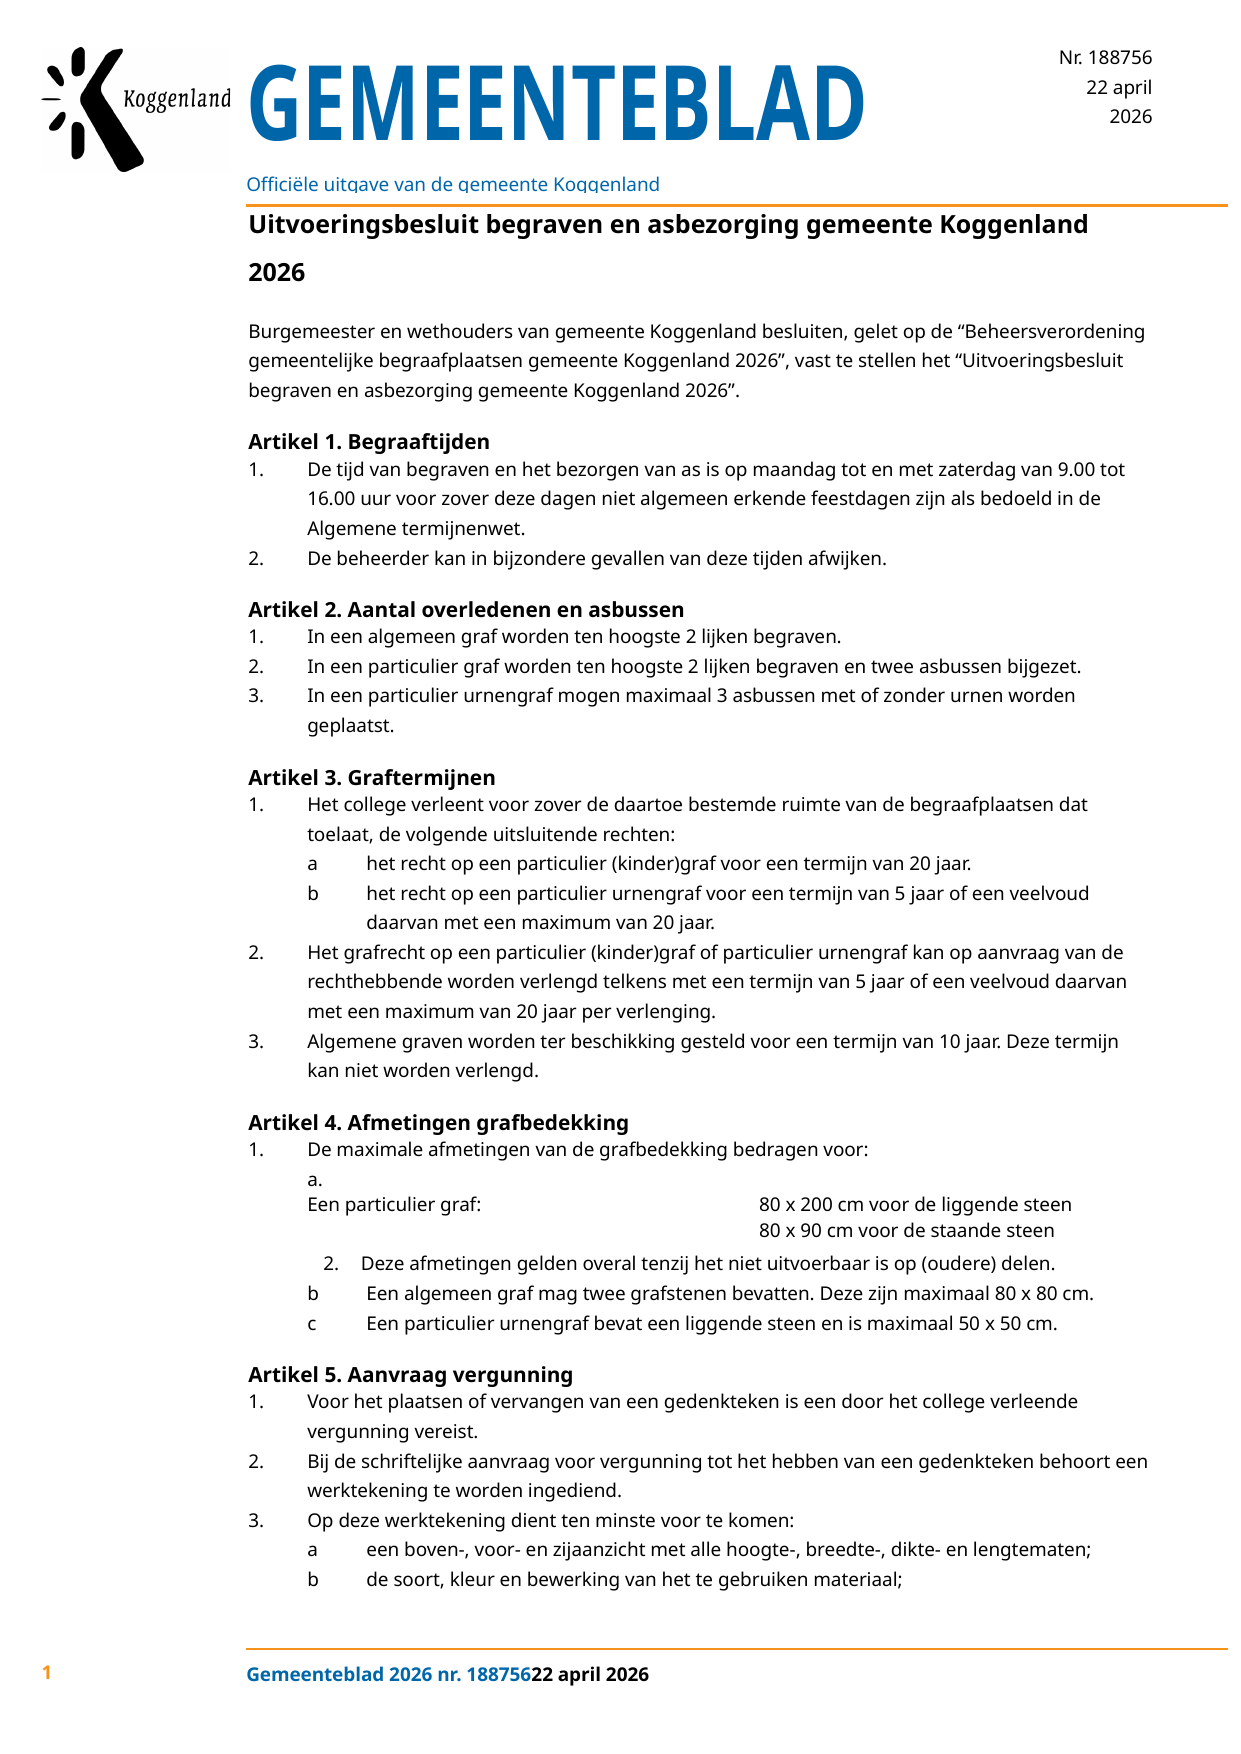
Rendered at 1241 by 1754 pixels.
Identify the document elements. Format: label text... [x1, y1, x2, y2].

table_header Een particulier graf: [307, 1192, 759, 1243]
text Artikel 4. Afmetingen grafbedekking [248, 1108, 1152, 1136]
text Artikel 3. Graftermijnen [248, 763, 1152, 791]
list de soort, kleur en bewerking van het te gebruiken materiaal; [307, 1566, 1152, 1592]
list Bij de schriftelijke aanvraag voor vergunning tot het hebben van een gedenkteken behoort een werktekening te worden ingediend. [248, 1448, 1152, 1503]
picture [41, 47, 231, 172]
text Artikel 5. Aanvraag vergunning [248, 1360, 1152, 1389]
list In een algemeen graf worden ten hoogste 2 lijken begraven. [248, 623, 1152, 649]
list het recht op een particulier urnengraf voor een termijn van 5 jaar of een veelvoud daarvan met een maximum van 20 jaar. [307, 880, 1152, 935]
list Algemene graven worden ter beschikking gesteld voor een termijn van 10 jaar. Deze termijn kan niet worden verlengd. [248, 1028, 1152, 1083]
list De beheerder kan in bijzondere gevallen van deze tijden afwijken. [248, 545, 1152, 570]
list Een particulier urnengraf bevat een liggende steen en is maximaal 50 x 50 cm. [307, 1310, 1152, 1336]
list In een particulier graf worden ten hoogste 2 lijken begraven en twee asbussen bijgezet. [248, 653, 1152, 679]
text Burgemeester en wethouders van gemeente Koggenland besluiten, gelet op de “Beheersverordening gemeentelijke begraafplaatsen gemeente Koggenland 2026”, vast te stellen het “Uitvoeringsbesluit begraven en asbezorging gemeente Koggenland 2026”. [248, 318, 1152, 403]
list Het college verleent voor zover de daartoe bestemde ruimte van de begraafplaatsen dat toelaat, de volgende uitsluitende rechten: [248, 791, 1152, 846]
list De tijd van begraven en het bezorgen van as is op maandag tot en met zaterdag van 9.00 tot 16.00 uur voor zover deze dagen niet algemeen erkende feestdagen zijn als bedoeld in de Algemene termijnenwet. [248, 456, 1152, 541]
list een boven-, voor- en zijaanzicht met alle hoogte-, breedte-, dikte- en lengtematen; [307, 1537, 1152, 1562]
list In een particulier urnengraf mogen maximaal 3 asbussen met of zonder urnen worden geplaatst. [248, 683, 1152, 738]
table_header 80 x 200 cm voor de liggende steen [759, 1192, 1211, 1217]
list het recht op een particulier (kinder)graf voor een termijn van 20 jaar. [307, 850, 1152, 876]
text Uitvoeringsbesluit begraven en asbezorging gemeente Koggenland 2026 [248, 207, 1152, 288]
table_cell 80 x 90 cm voor de staande steen [759, 1218, 1211, 1243]
list Op deze werktekening dient ten minste voor te komen: [248, 1507, 1152, 1533]
list Deze afmetingen gelden overal tenzij het niet uitvoerbaar is op (oudere) delen. [323, 1251, 1152, 1276]
list Een algemeen graf mag twee grafstenen bevatten. Deze zijn maximaal 80 x 80 cm. [307, 1280, 1152, 1306]
list De maximale afmetingen van de grafbedekking bedragen voor: [248, 1136, 1152, 1162]
text Artikel 1. Begraaftijden [248, 427, 1152, 456]
text Artikel 2. Aantal overledenen en asbussen [248, 595, 1152, 623]
list Het grafrecht op een particulier (kinder)graf of particulier urnengraf kan op aanvraag van de rechthebbende worden verlengd telkens met een termijn van 5 jaar of een veelvoud daarvan met een maximum van 20 jaar per verlenging. [248, 939, 1152, 1024]
list Voor het plaatsen of vervangen van een gedenkteken is een door het college verleende vergunning vereist. [248, 1389, 1152, 1444]
